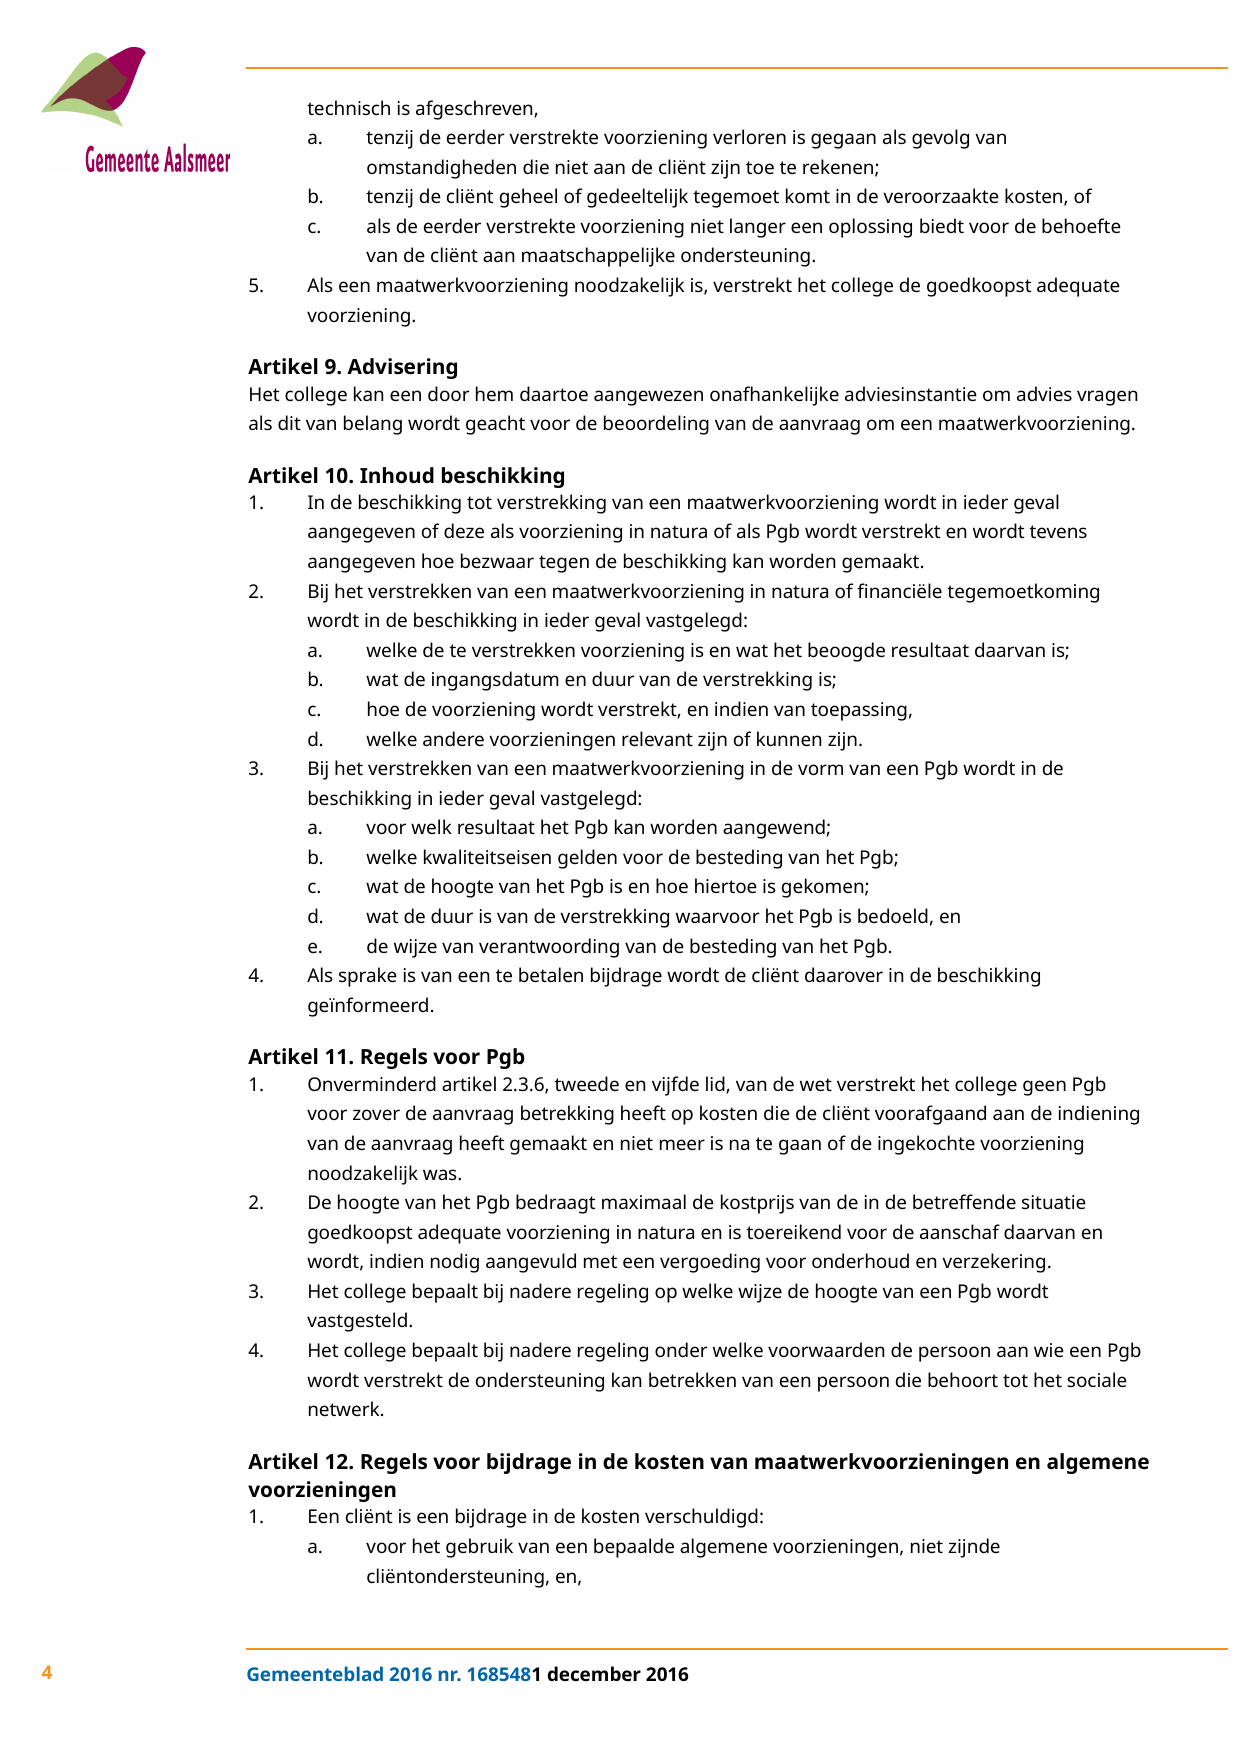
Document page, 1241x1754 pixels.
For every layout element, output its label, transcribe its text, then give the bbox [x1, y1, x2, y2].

list voor welk resultaat het Pgb kan worden aangewend; [307, 814, 1152, 840]
list welke kwaliteitseisen gelden voor de besteding van het Pgb; [307, 844, 1152, 870]
list Onverminderd artikel 2.3.6, tweede en vijfde lid, van de wet verstrekt het college geen Pgb voor zover de aanvraag betrekking heeft op kosten die de cliënt voorafgaand aan de indiening van de aanvraag heeft gemaakt en niet meer is na te gaan of de ingekochte voorziening noodzakelijk was. [248, 1071, 1152, 1185]
list welke andere voorzieningen relevant zijn of kunnen zijn. [307, 726, 1152, 752]
list voor het gebruik van een bepaalde algemene voorzieningen, niet zijnde cliëntondersteuning, en, [307, 1533, 1152, 1588]
list Een cliënt is een bijdrage in de kosten verschuldigd: [248, 1504, 1152, 1529]
list Het college bepaalt bij nadere regeling onder welke voorwaarden de persoon aan wie een Pgb wordt verstrekt de ondersteuning kan betrekken van een persoon die behoort tot het sociale netwerk. [248, 1337, 1152, 1422]
list technisch is afgeschreven, [248, 95, 1152, 121]
picture [41, 47, 231, 172]
list De hoogte van het Pgb bedraagt maximaal de kostprijs van de in de betreffende situatie goedkoopst adequate voorziening in natura en is toereikend voor de aanschaf daarvan en wordt, indien nodig aangevuld met een vergoeding voor onderhoud en verzekering. [248, 1189, 1152, 1274]
text Artikel 11. Regels voor Pgb [248, 1042, 1152, 1071]
list Het college bepaalt bij nadere regeling op welke wijze de hoogte van een Pgb wordt vastgesteld. [248, 1278, 1152, 1333]
list tenzij de eerder verstrekte voorziening verloren is gegaan als gevolg van omstandigheden die niet aan de cliënt zijn toe te rekenen; [307, 124, 1152, 180]
list Als een maatwerkvoorziening noodzakelijk is, verstrekt het college de goedkoopst adequate voorziening. [248, 272, 1152, 328]
list wat de duur is van de verstrekking waarvoor het Pgb is bedoeld, en [307, 903, 1152, 929]
list Bij het verstrekken van een maatwerkvoorziening in de vorm van een Pgb wordt in de beschikking in ieder geval vastgelegd: [248, 755, 1152, 811]
list als de eerder verstrekte voorziening niet langer een oplossing biedt voor de behoefte van de cliënt aan maatschappelijke ondersteuning. [307, 213, 1152, 268]
text Het college kan een door hem daartoe aangewezen onafhankelijke adviesinstantie om advies vragen als dit van belang wordt geacht voor de beoordeling van de aanvraag om een maatwerkvoorziening. [248, 381, 1152, 436]
text Artikel 12. Regels voor bijdrage in de kosten van maatwerkvoorzieningen en algemene voorzieningen [248, 1447, 1152, 1504]
list welke de te verstrekken voorziening is en wat het beoogde resultaat daarvan is; [307, 637, 1152, 663]
text Artikel 9. Advisering [248, 352, 1152, 381]
list In de beschikking tot verstrekking van een maatwerkvoorziening wordt in ieder geval aangegeven of deze als voorziening in natura of als Pgb wordt verstrekt en wordt tevens aangegeven hoe bezwaar tegen de beschikking kan worden gemaakt. [248, 489, 1152, 574]
list hoe de voorziening wordt verstrekt, en indien van toepassing, [307, 696, 1152, 722]
list wat de ingangsdatum en duur van de verstrekking is; [307, 667, 1152, 692]
list de wijze van verantwoording van de besteding van het Pgb. [307, 933, 1152, 959]
text Artikel 10. Inhoud beschikking [248, 461, 1152, 489]
list Als sprake is van een te betalen bijdrage wordt de cliënt daarover in de beschikking geïnformeerd. [248, 962, 1152, 1018]
list wat de hoogte van het Pgb is en hoe hiertoe is gekomen; [307, 874, 1152, 899]
list Bij het verstrekken van een maatwerkvoorziening in natura of financiële tegemoetkoming wordt in de beschikking in ieder geval vastgelegd: [248, 578, 1152, 633]
list tenzij de cliënt geheel of gedeeltelijk tegemoet komt in de veroorzaakte kosten, of [307, 183, 1152, 209]
